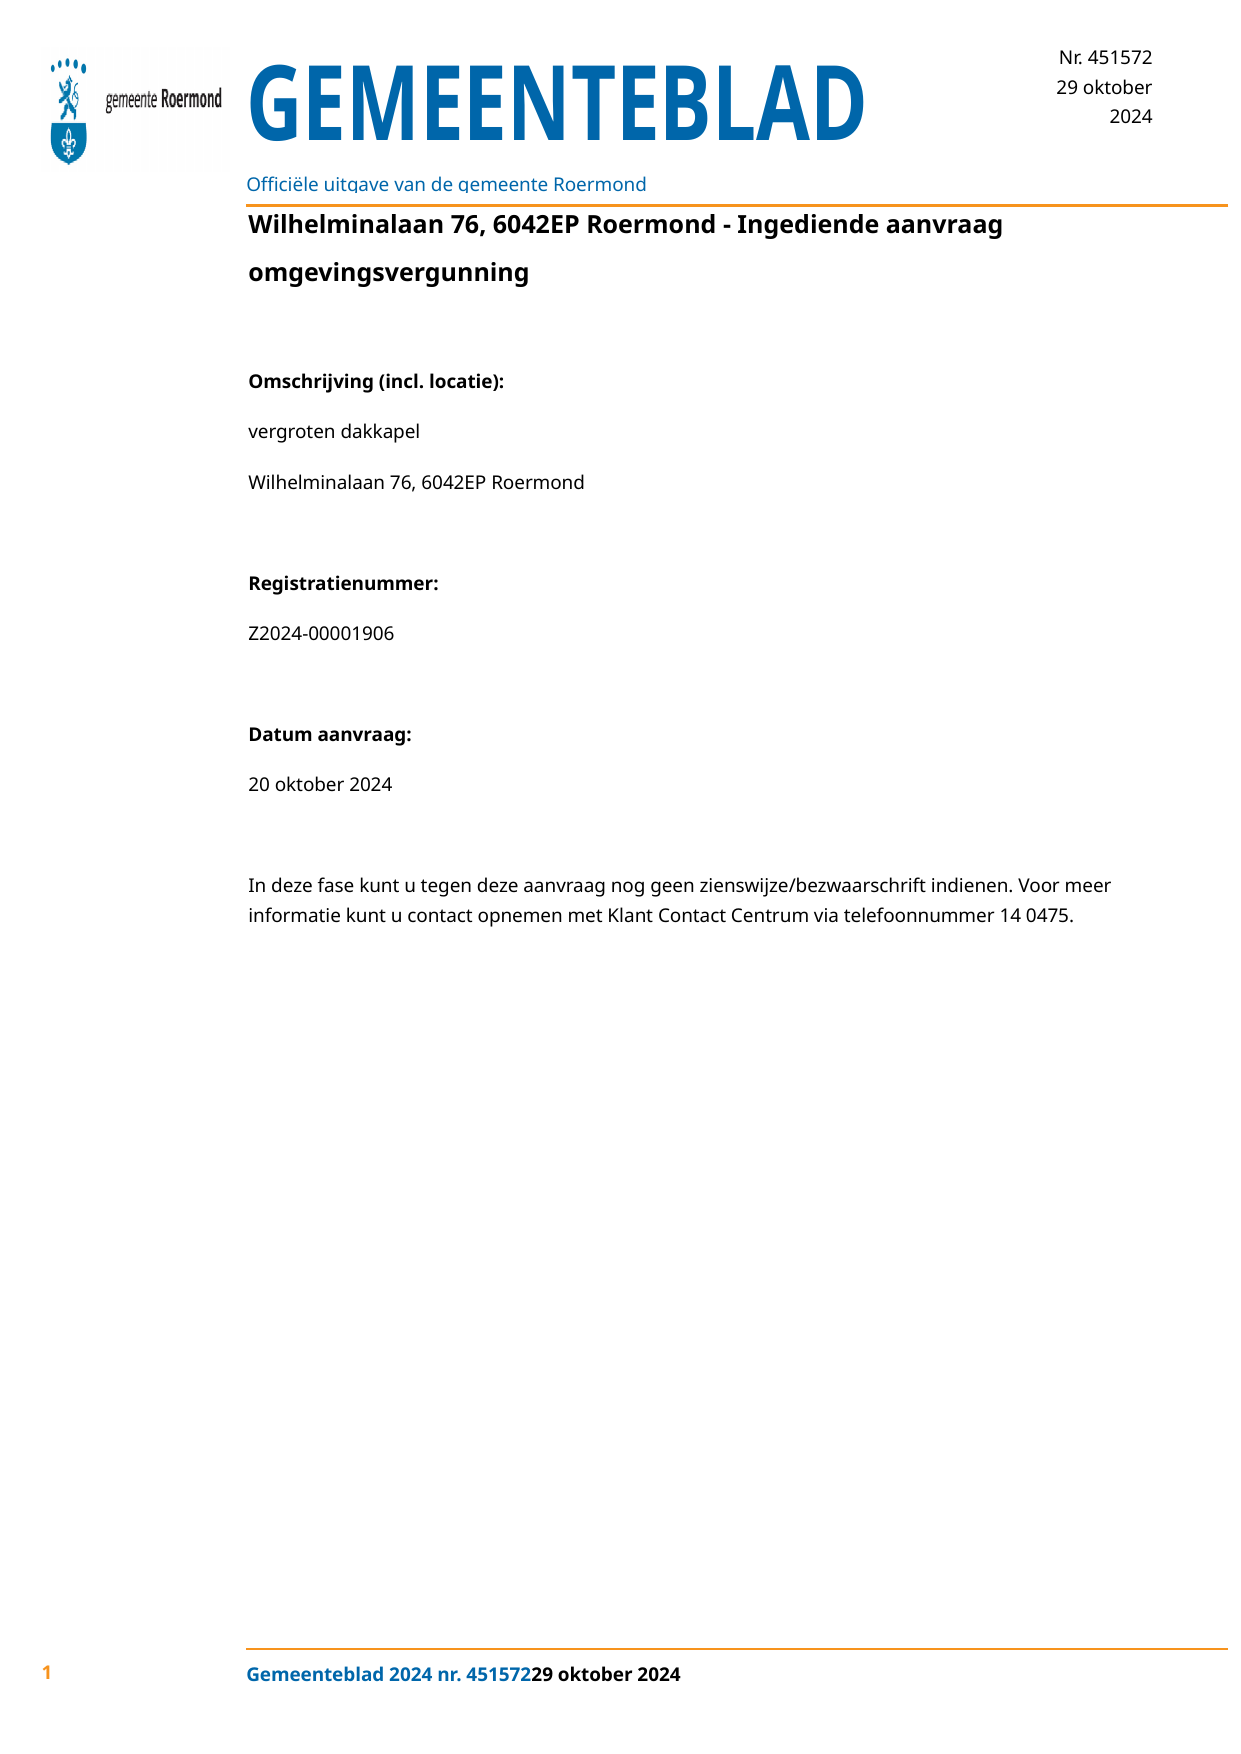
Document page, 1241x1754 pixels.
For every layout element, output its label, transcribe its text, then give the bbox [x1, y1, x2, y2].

text Z2024-00001906 [248, 620, 1152, 646]
text In deze fase kunt u tegen deze aanvraag nog geen zienswijze/bezwaarschrift indienen. Voor meer informatie kunt u contact opnemen met Klant Contact Centrum via telefoonnummer 14 0475. [248, 872, 1152, 928]
text Registratienummer: [248, 570, 1152, 596]
text 20 oktober 2024 [248, 772, 1152, 797]
text Wilhelminalaan 76, 6042EP Roermond - Ingediende aanvraag omgevingsvergunning [248, 207, 1152, 288]
text Omschrijving (incl. locatie): [248, 368, 1152, 394]
text Datum aanvraag: [248, 721, 1152, 747]
text vergroten dakkapel [248, 419, 1152, 444]
picture [41, 47, 231, 172]
text Wilhelminalaan 76, 6042EP Roermond [248, 469, 1152, 495]
